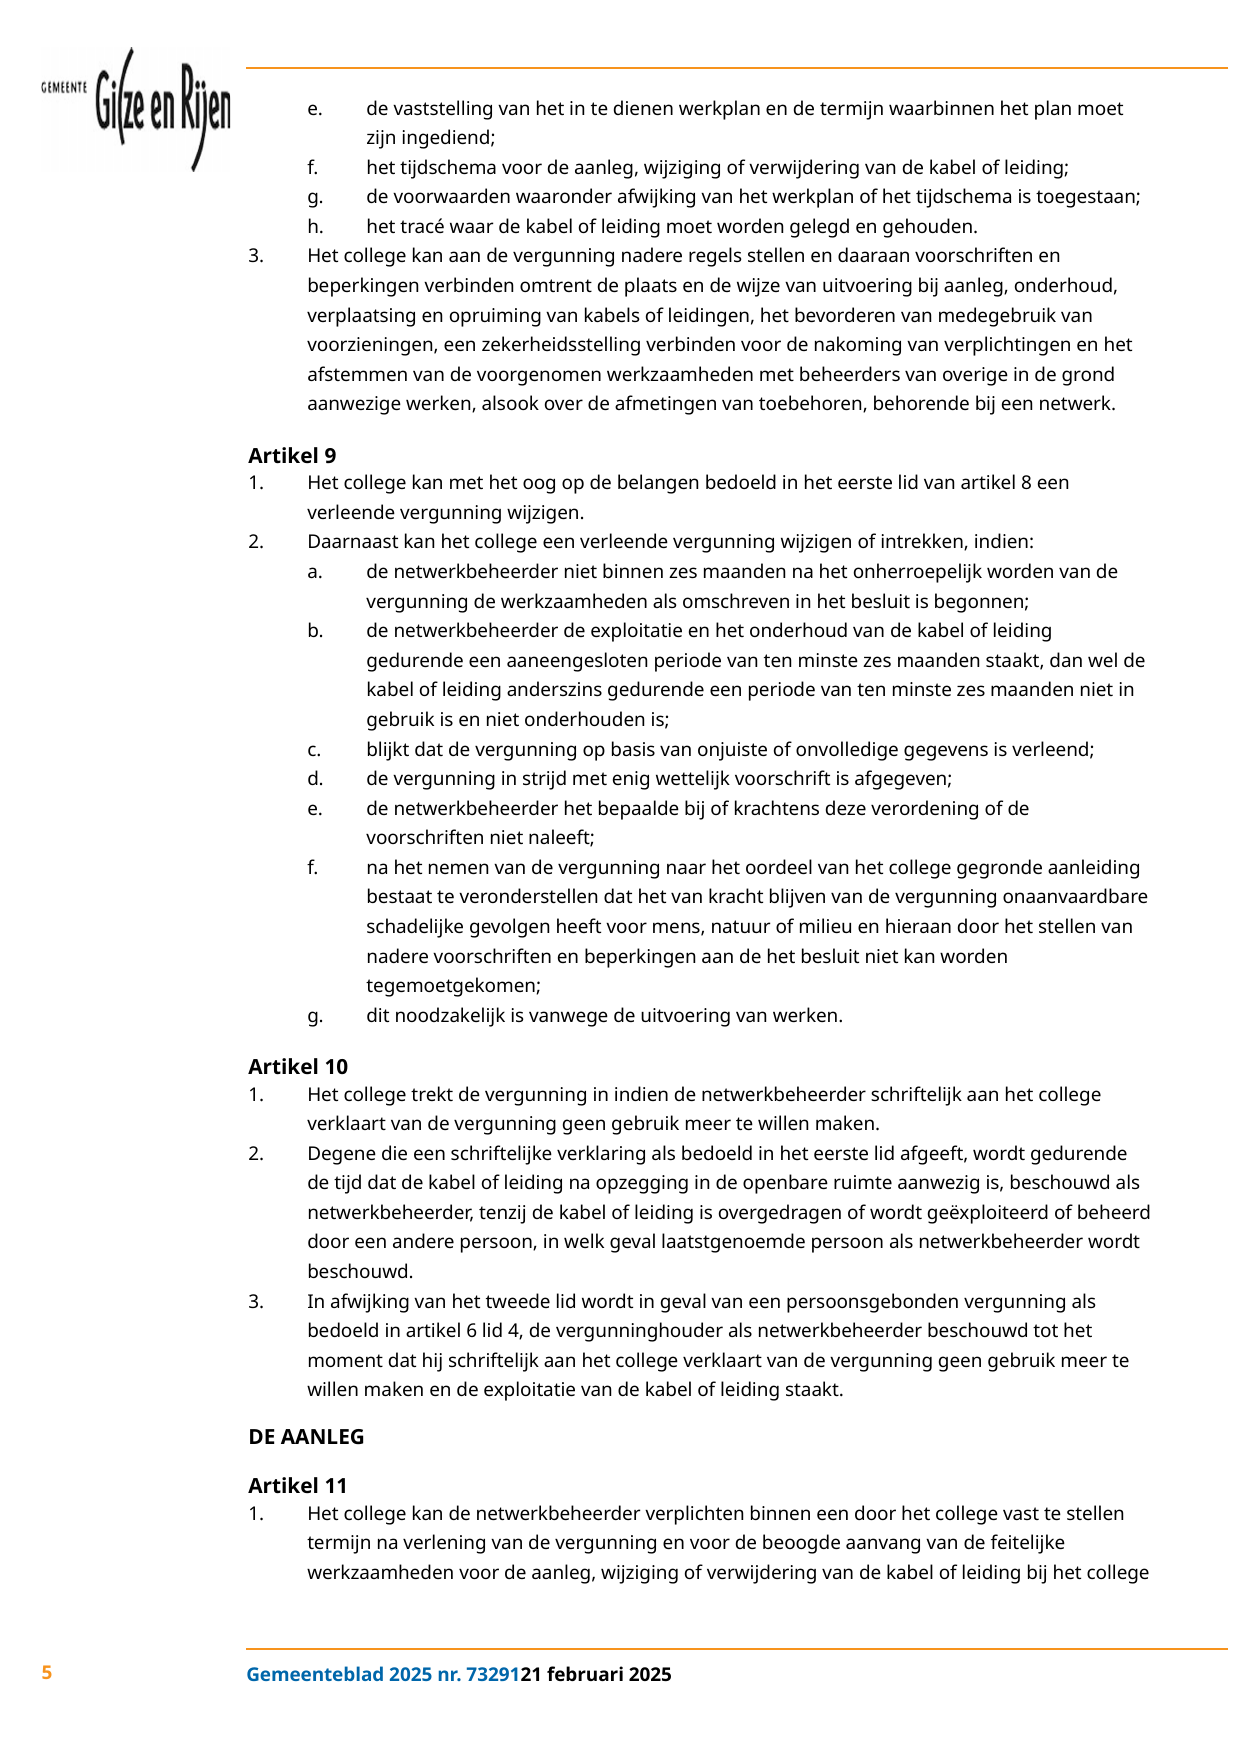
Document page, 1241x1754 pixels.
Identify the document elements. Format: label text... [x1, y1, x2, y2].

list Het college kan met het oog op de belangen bedoeld in het eerste lid van artikel 8 een verleende vergunning wijzigen. [248, 469, 1152, 525]
list de netwerkbeheerder niet binnen zes maanden na het onherroepelijk worden van de vergunning de werkzaamheden als omschreven in het besluit is begonnen; [307, 558, 1152, 613]
list de vergunning in strijd met enig wettelijk voorschrift is afgegeven; [307, 765, 1152, 791]
list het tracé waar de kabel of leiding moet worden gelegd en gehouden. [307, 213, 1152, 239]
text Artikel 11 [248, 1472, 1152, 1500]
list Het college kan aan de vergunning nadere regels stellen en daaraan voorschriften en beperkingen verbinden omtrent de plaats en de wijze van uitvoering bij aanleg, onderhoud, verplaatsing en opruiming van kabels of leidingen, het bevorderen van medegebruik van voorzieningen, een zekerheidsstelling verbinden voor de nakoming van verplichtingen en het afstemmen van de voorgenomen werkzaamheden met beheerders van overige in de grond aanwezige werken, alsook over de afmetingen van toebehoren, behorende bij een netwerk. [248, 243, 1152, 416]
text Artikel 10 [248, 1052, 1152, 1081]
list de vaststelling van het in te dienen werkplan en de termijn waarbinnen het plan moet zijn ingediend; [307, 95, 1152, 150]
list dit noodzakelijk is vanwege de uitvoering van werken. [307, 1002, 1152, 1028]
list de voorwaarden waaronder afwijking van het werkplan of het tijdschema is toegestaan; [307, 183, 1152, 209]
picture [41, 47, 231, 172]
list de netwerkbeheerder het bepaalde bij of krachtens deze verordening of de voorschriften niet naleeft; [307, 795, 1152, 850]
list Degene die een schriftelijke verklaring als bedoeld in het eerste lid afgeeft, wordt gedurende de tijd dat de kabel of leiding na opzegging in de openbare ruimte aanwezig is, beschouwd als netwerkbeheerder, tenzij de kabel of leiding is overgedragen of wordt geëxploiteerd of beheerd door een andere persoon, in welk geval laatstgenoemde persoon als netwerkbeheerder wordt beschouwd. [248, 1140, 1152, 1284]
list Het college trekt de vergunning in indien de netwerkbeheerder schriftelijk aan het college verklaart van de vergunning geen gebruik meer te willen maken. [248, 1081, 1152, 1136]
list In afwijking van het tweede lid wordt in geval van een persoonsgebonden vergunning als bedoeld in artikel 6 lid 4, de vergunninghouder als netwerkbeheerder beschouwd tot het moment dat hij schriftelijk aan het college verklaart van de vergunning geen gebruik meer te willen maken en de exploitatie van de kabel of leiding staakt. [248, 1288, 1152, 1402]
text Artikel 9 [248, 441, 1152, 469]
list Het college kan de netwerkbeheerder verplichten binnen een door het college vast te stellen termijn na verlening van de vergunning en voor de beoogde aanvang van de feitelijke werkzaamheden voor de aanleg, wijziging of verwijdering van de kabel of leiding bij het college [248, 1500, 1152, 1585]
list blijkt dat de vergunning op basis van onjuiste of onvolledige gegevens is verleend; [307, 736, 1152, 761]
list Daarnaast kan het college een verleende vergunning wijzigen of intrekken, indien: [248, 529, 1152, 554]
list na het nemen van de vergunning naar het oordeel van het college gegronde aanleiding bestaat te veronderstellen dat het van kracht blijven van de vergunning onaanvaardbare schadelijke gevolgen heeft voor mens, natuur of milieu en hieraan door het stellen van nadere voorschriften en beperkingen aan de het besluit niet kan worden tegemoetgekomen; [307, 854, 1152, 998]
text DE AANLEG [248, 1422, 1152, 1451]
list het tijdschema voor de aanleg, wijziging of verwijdering van de kabel of leiding; [307, 154, 1152, 180]
list de netwerkbeheerder de exploitatie en het onderhoud van de kabel of leiding gedurende een aaneengesloten periode van ten minste zes maanden staakt, dan wel de kabel of leiding anderszins gedurende een periode van ten minste zes maanden niet in gebruik is en niet onderhouden is; [307, 617, 1152, 732]
